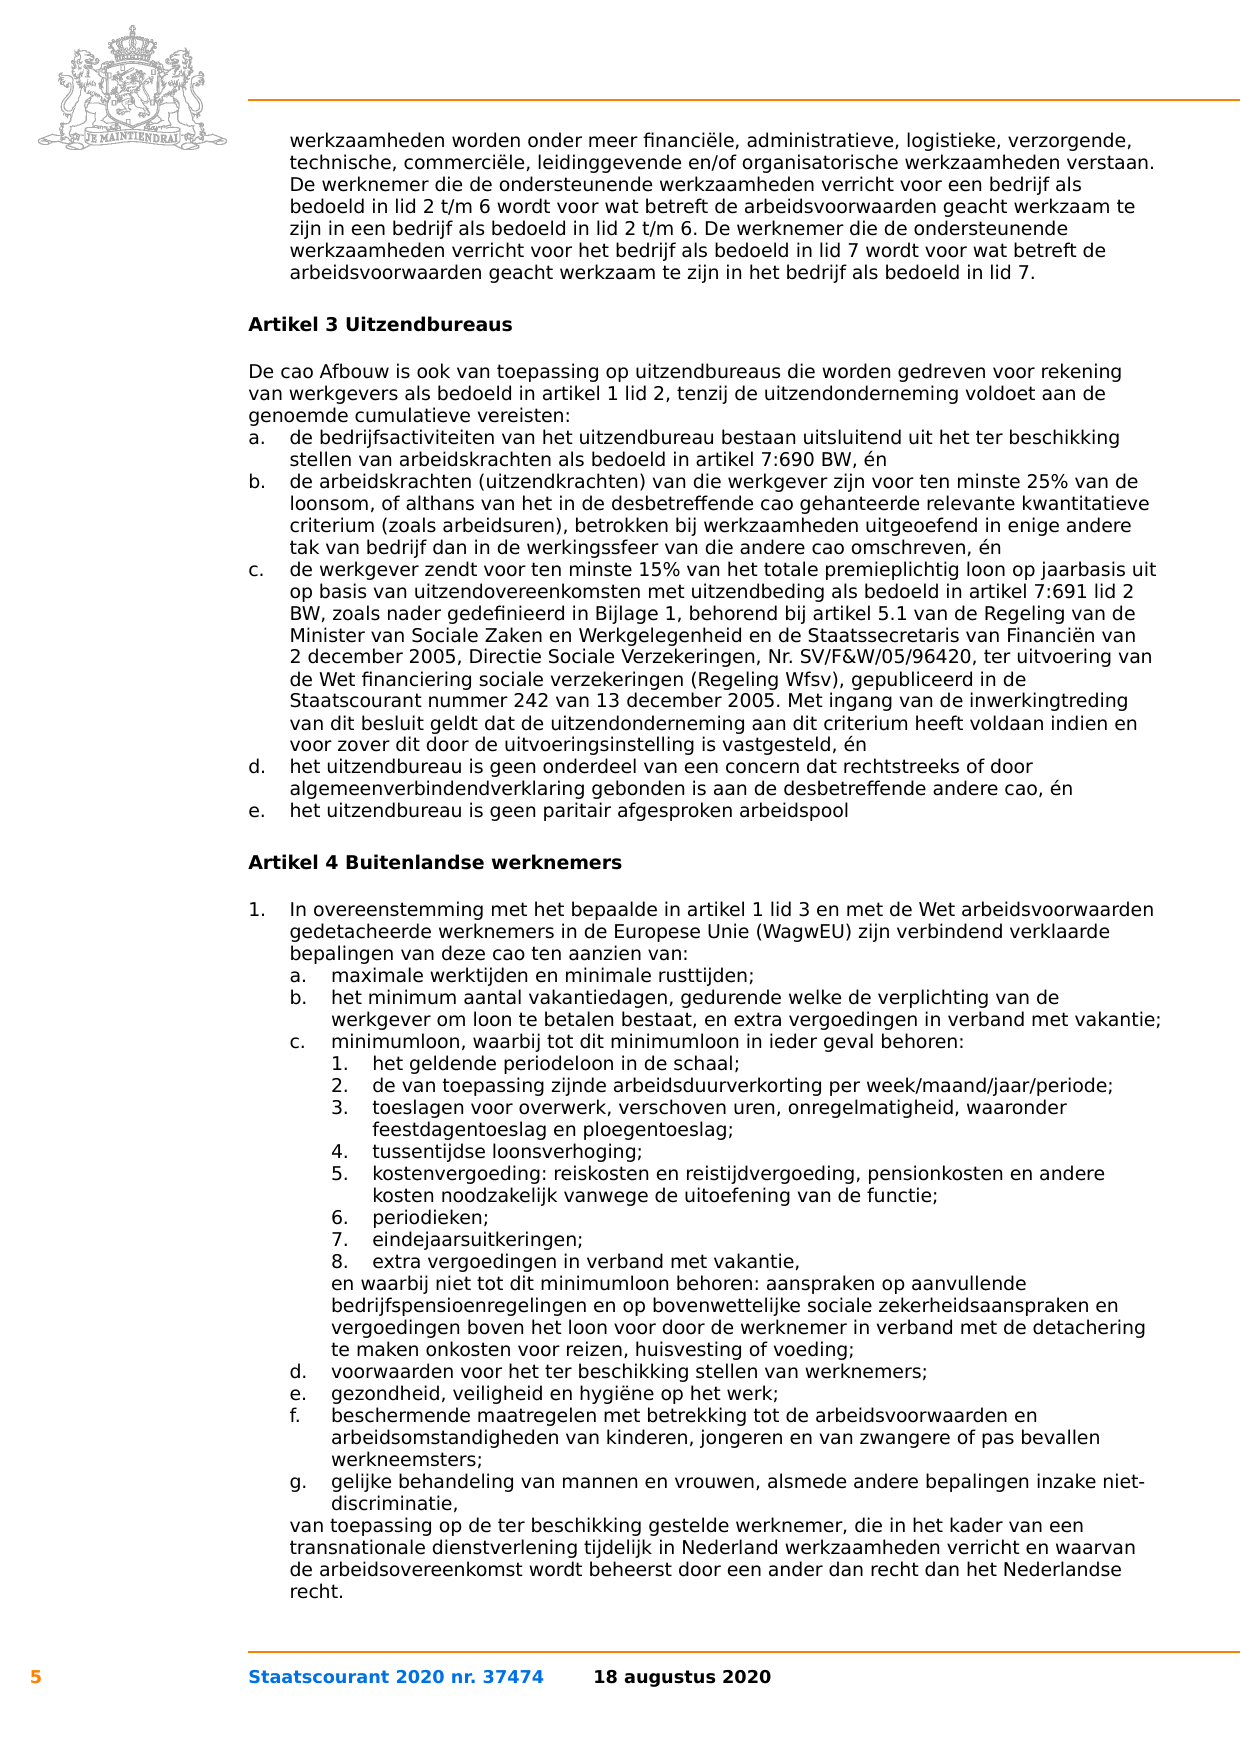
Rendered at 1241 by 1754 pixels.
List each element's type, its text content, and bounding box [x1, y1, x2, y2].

text van toepassing op de ter beschikking gestelde werknemer, die in het kader van een transnationale dienstverlening tijdelijk in Nederland werkzaamheden verricht en waarvan de arbeidsovereenkomst wordt beheerst door een ander dan recht dan het Nederlandse recht. [289, 1515, 1163, 1603]
text a. maximale werktijden en minimale rusttijden; [289, 965, 1163, 987]
text d. het uitzendbureau is geen onderdeel van een concern dat rechtstreeks of door algemeenverbindendverklaring gebonden is aan de desbetreffende andere cao, én [248, 756, 1163, 800]
text 3. toeslagen voor overwerk, verschoven uren, onregelmatigheid, waaronder feestdagentoeslag en ploegentoeslag; [331, 1097, 1163, 1141]
text 4. tussentijdse loonsverhoging; [331, 1141, 1163, 1163]
text c. de werkgever zendt voor ten minste 15% van het totale premieplichtig loon op jaarbasis uit op basis van uitzendovereenkomsten met uitzendbeding als bedoeld in artikel 7:691 lid 2 BW, zoals nader gedefinieerd in Bijlage 1, behorend bij artikel 5.1 van de Regeling van de Minister van Sociale Zaken en Werkgelegenheid en de Staatssecretaris van Financiën van 2 december 2005, Directie Sociale Verzekeringen, Nr. SV/F&W/05/96420, ter uitvoering van de Wet financiering sociale verzekeringen (Regeling Wfsv), gepubliceerd in de Staatscourant nummer 242 van 13 december 2005. Met ingang van de inwerkingtreding van dit besluit geldt dat de uitzendonderneming aan dit criterium heeft voldaan indien en voor zover dit door de uitvoeringsinstelling is vastgesteld, én [248, 558, 1163, 756]
text 7. eindejaarsuitkeringen; [331, 1229, 1163, 1251]
text 6. periodieken; [331, 1207, 1163, 1229]
text 1. In overeenstemming met het bepaalde in artikel 1 lid 3 en met de Wet arbeidsvoorwaarden gedetacheerde werknemers in de Europese Unie (WagwEU) zijn verbindend verklaarde bepalingen van deze cao ten aanzien van: [248, 899, 1163, 965]
text 2. de van toepassing zijnde arbeidsduurverkorting per week/maand/jaar/periode; [331, 1075, 1163, 1097]
text 1. het geldende periodeloon in de schaal; [331, 1053, 1163, 1075]
subtitle Artikel 3 Uitzendbureaus [248, 314, 1163, 336]
text g. gelijke behandeling van mannen en vrouwen, alsmede andere bepalingen inzake niet-discriminatie, [289, 1471, 1163, 1515]
text en waarbij niet tot dit minimumloon behoren: aanspraken op aanvullende bedrijfspensioenregelingen en op bovenwettelijke sociale zekerheidsaanspraken en vergoedingen boven het loon voor door de werknemer in verband met de detachering te maken onkosten voor reizen, huisvesting of voeding; [331, 1273, 1163, 1361]
text e. gezondheid, veiligheid en hygiëne op het werk; [289, 1383, 1163, 1405]
text 8. extra vergoedingen in verband met vakantie, [331, 1251, 1163, 1273]
subtitle Artikel 4 Buitenlandse werknemers [248, 852, 1163, 874]
text b. het minimum aantal vakantiedagen, gedurende welke de verplichting van de werkgever om loon te betalen bestaat, en extra vergoedingen in verband met vakantie; [289, 987, 1163, 1031]
text 5. kostenvergoeding: reiskosten en reistijdvergoeding, pensionkosten en andere kosten noodzakelijk vanwege de uitoefening van de functie; [331, 1163, 1163, 1207]
text f. beschermende maatregelen met betrekking tot de arbeidsvoorwaarden en arbeidsomstandigheden van kinderen, jongeren en van zwangere of pas bevallen werkneemsters; [289, 1405, 1163, 1471]
text c. minimumloon, waarbij tot dit minimumloon in ieder geval behoren: [289, 1031, 1163, 1053]
text e. het uitzendbureau is geen paritair afgesproken arbeidspool [248, 800, 1163, 822]
text a. de bedrijfsactiviteiten van het uitzendbureau bestaan uitsluitend uit het ter beschikking stellen van arbeidskrachten als bedoeld in artikel 7:690 BW, én [248, 427, 1163, 471]
text De cao Afbouw is ook van toepassing op uitzendbureaus die worden gedreven voor rekening van werkgevers als bedoeld in artikel 1 lid 2, tenzij de uitzendonderneming voldoet aan de genoemde cumulatieve vereisten: [248, 361, 1163, 427]
text d. voorwaarden voor het ter beschikking stellen van werknemers; [289, 1361, 1163, 1383]
text b. de arbeidskrachten (uitzendkrachten) van die werkgever zijn voor ten minste 25% van de loonsom, of althans van het in de desbetreffende cao gehanteerde relevante kwantitatieve criterium (zoals arbeidsuren), betrokken bij werkzaamheden uitgeoefend in enige andere tak van bedrijf dan in de werkingssfeer van die andere cao omschreven, én [248, 471, 1163, 558]
picture [38, 25, 227, 150]
text werkzaamheden worden onder meer financiële, administratieve, logistieke, verzorgende, technische, commerciële, leidinggevende en/of organisatorische werkzaamheden verstaan. De werknemer die de ondersteunende werkzaamheden verricht voor een bedrijf als bedoeld in lid 2 t/m 6 wordt voor wat betreft de arbeidsvoorwaarden geacht werkzaam te zijn in een bedrijf als bedoeld in lid 2 t/m 6. De werknemer die de ondersteunende werkzaamheden verricht voor het bedrijf als bedoeld in lid 7 wordt voor wat betreft de arbeidsvoorwaarden geacht werkzaam te zijn in het bedrijf als bedoeld in lid 7. [248, 130, 1163, 284]
